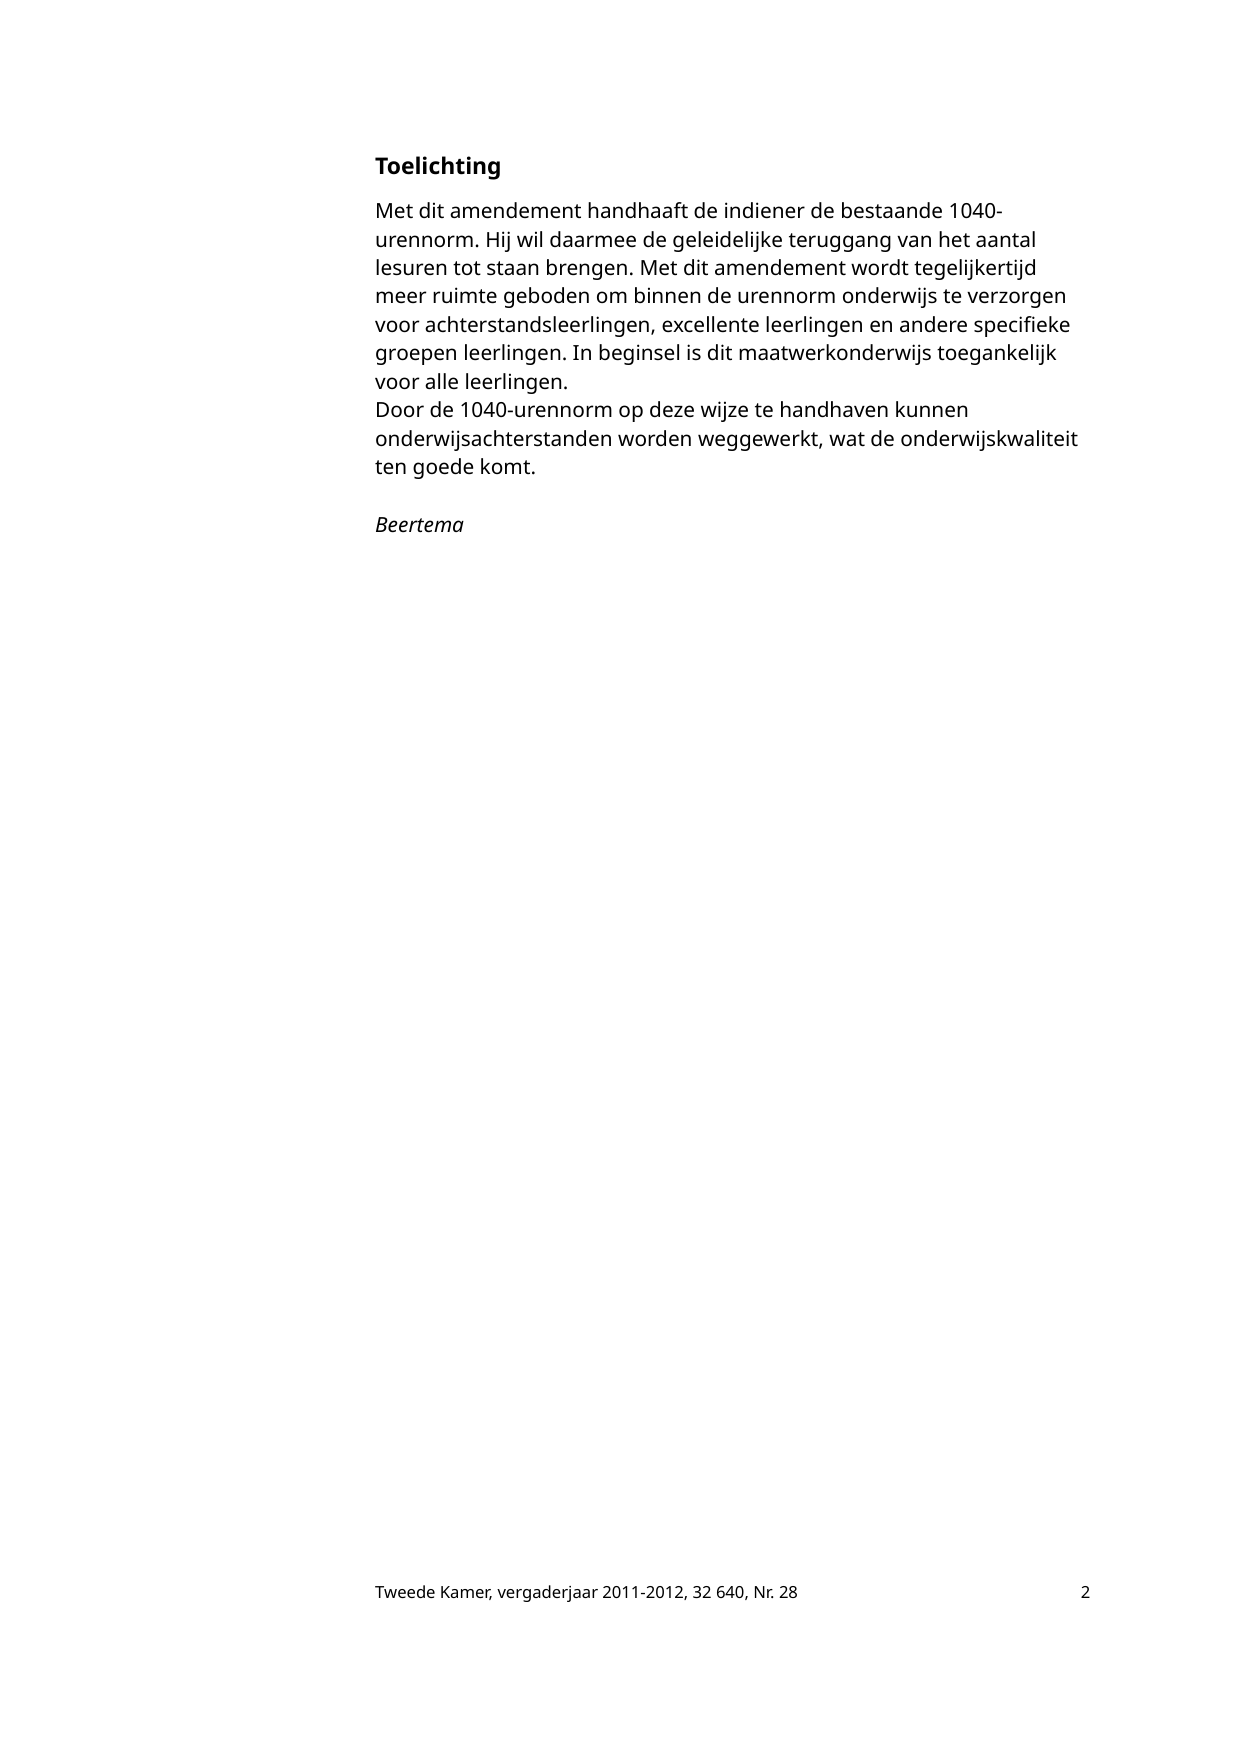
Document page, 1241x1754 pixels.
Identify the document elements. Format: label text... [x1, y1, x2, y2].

text Met dit amendement handhaaft de indiener de bestaande 1040-urennorm. Hij wil daarmee de geleidelijke teruggang van het aantal lesuren tot staan brengen. Met dit amendement wordt tegelijkertijd meer ruimte geboden om binnen de urennorm onderwijs te verzorgen voor achterstandsleerlingen, excellente leerlingen en andere specifieke groepen leerlingen. In beginsel is dit maatwerkonderwijs toegankelijk voor alle leerlingen. [375, 196, 1090, 395]
text Beertema [375, 511, 1090, 539]
text Door de 1040-urennorm op deze wijze te handhaven kunnen onderwijsachterstanden worden weggewerkt, wat de onderwijskwaliteit ten goede komt. [375, 395, 1090, 481]
subtitle Toelichting [375, 150, 1090, 181]
